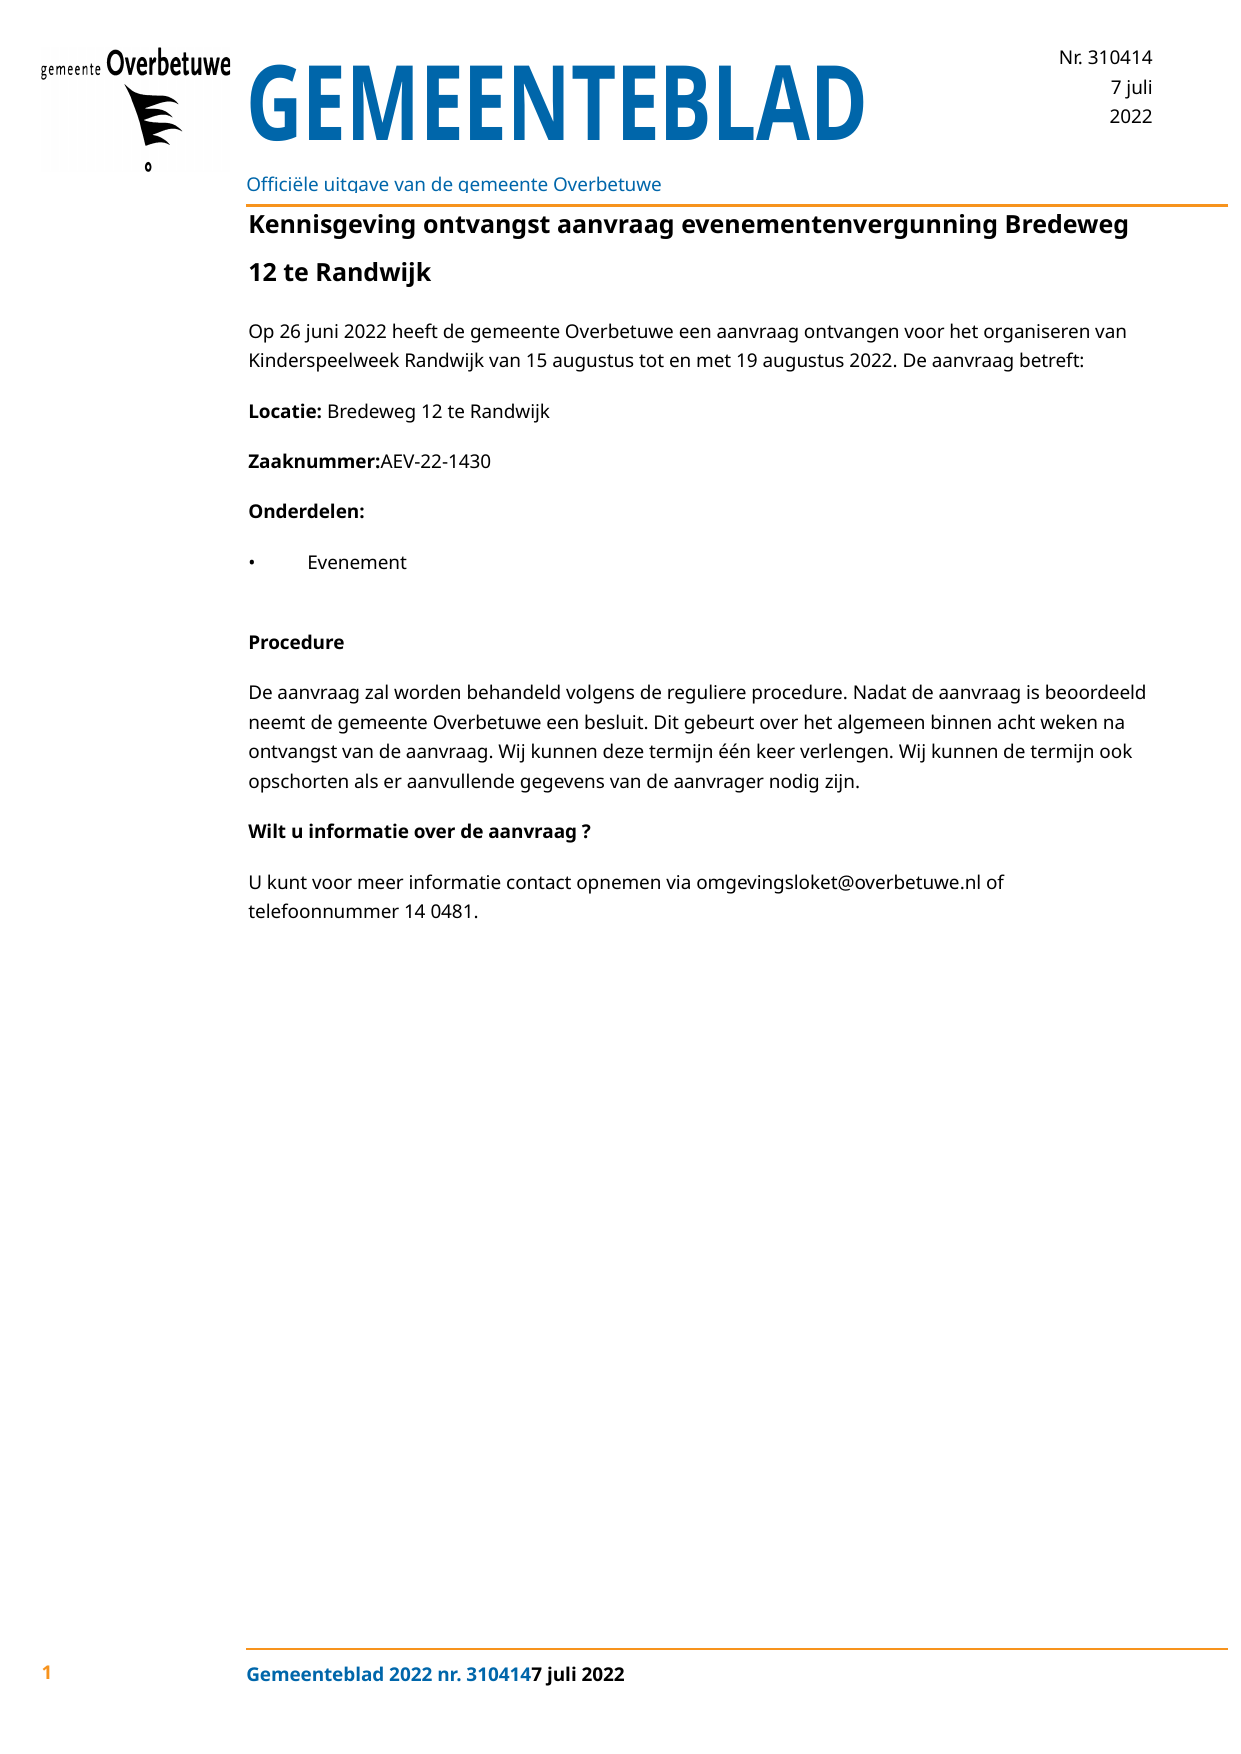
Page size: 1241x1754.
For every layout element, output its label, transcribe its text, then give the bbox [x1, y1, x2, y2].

text Wilt u informatie over de aanvraag ? [248, 819, 1152, 844]
text De aanvraag zal worden behandeld volgens de reguliere procedure. Nadat de aanvraag is beoordeeld neemt de gemeente Overbetuwe een besluit. Dit gebeurt over het algemeen binnen acht weken na ontvangst van de aanvraag. Wij kunnen deze termijn één keer verlengen. Wij kunnen de termijn ook opschorten als er aanvullende gegevens van de aanvrager nodig zijn. [248, 679, 1152, 794]
picture [41, 47, 231, 172]
text Procedure [248, 629, 1152, 655]
text Op 26 juni 2022 heeft de gemeente Overbetuwe een aanvraag ontvangen voor het organiseren van Kinderspeelweek Randwijk van 15 augustus tot en met 19 augustus 2022. De aanvraag betreft: [248, 318, 1152, 373]
list Evenement [248, 549, 1152, 575]
text Kennisgeving ontvangst aanvraag evenementenvergunning Bredeweg 12 te Randwijk [248, 207, 1152, 288]
text U kunt voor meer informatie contact opnemen via omgevingsloket@overbetuwe.nl of telefoonnummer 14 0481. [248, 869, 1152, 924]
text Zaaknummer:AEV-22-1430 [248, 448, 1152, 474]
text Locatie: Bredeweg 12 te Randwijk [248, 398, 1152, 424]
text Onderdelen: [248, 499, 1152, 524]
